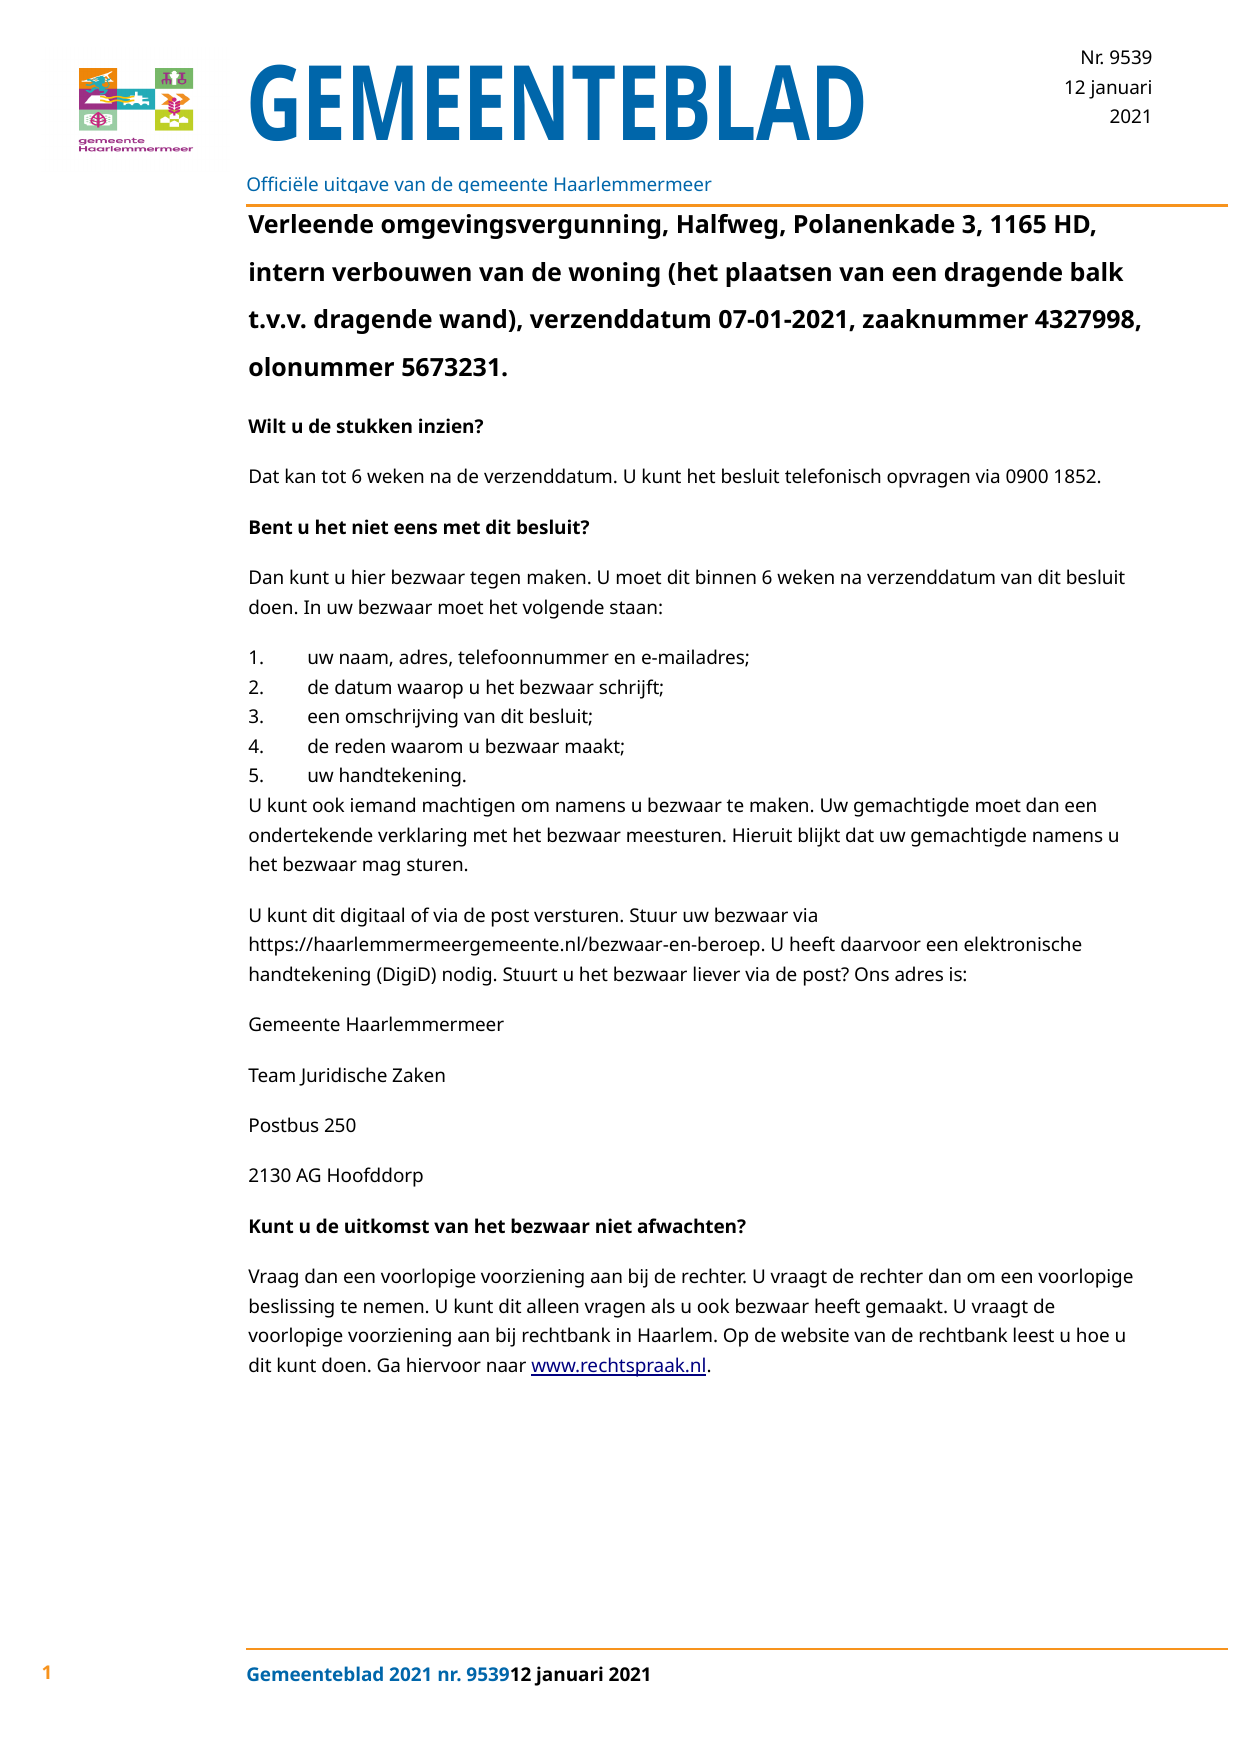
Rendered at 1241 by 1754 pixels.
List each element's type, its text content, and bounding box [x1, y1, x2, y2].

text U kunt ook iemand machtigen om namens u bezwaar te maken. Uw gemachtigde moet dan een ondertekende verklaring met het bezwaar meesturen. Hieruit blijkt dat uw gemachtigde namens u het bezwaar mag sturen. [248, 792, 1152, 877]
text Dat kan tot 6 weken na de verzenddatum. U kunt het besluit telefonisch opvragen via 0900 1852. [248, 463, 1152, 489]
text Kunt u de uitkomst van het bezwaar niet afwachten? [248, 1213, 1152, 1239]
text Gemeente Haarlemmermeer [248, 1011, 1152, 1037]
list een omschrijving van dit besluit; [248, 703, 1152, 729]
list uw naam, adres, telefoonnummer en e-mailadres; [248, 644, 1152, 670]
text Team Juridische Zaken [248, 1062, 1152, 1088]
text Wilt u de stukken inzien? [248, 413, 1152, 439]
text Postbus 250 [248, 1112, 1152, 1138]
list de datum waarop u het bezwaar schrijft; [248, 674, 1152, 700]
text Verleende omgevingsvergunning, Halfweg, Polanenkade 3, 1165 HD, intern verbouwen van de woning (het plaatsen van een dragende balk t.v.v. dragende wand), verzenddatum 07-01-2021, zaaknummer 4327998, olonummer 5673231. [248, 207, 1152, 384]
list uw handtekening. [248, 763, 1152, 788]
text U kunt dit digitaal of via de post versturen. Stuur uw bezwaar via https://haarlemmermeergemeente.nl/bezwaar-en-beroep. U heeft daarvoor een elektronische handtekening (DigiD) nodig. Stuurt u het bezwaar liever via de post? Ons adres is: [248, 902, 1152, 987]
text Dan kunt u hier bezwaar tegen maken. U moet dit binnen 6 weken na verzenddatum van dit besluit doen. In uw bezwaar moet het volgende staan: [248, 564, 1152, 620]
list de reden waarom u bezwaar maakt; [248, 733, 1152, 759]
picture [41, 47, 231, 172]
text Vraag dan een voorlopige voorziening aan bij de rechter. U vraagt de rechter dan om een voorlopige beslissing te nemen. U kunt dit alleen vragen als u ook bezwaar heeft gemaakt. U vraagt de voorlopige voorziening aan bij rechtbank in Haarlem. Op de website van de rechtbank leest u hoe u dit kunt doen. Ga hiervoor naar www.rechtspraak.nl. [248, 1263, 1152, 1378]
text 2130 AG Hoofddorp [248, 1163, 1152, 1188]
text Bent u het niet eens met dit besluit? [248, 514, 1152, 540]
